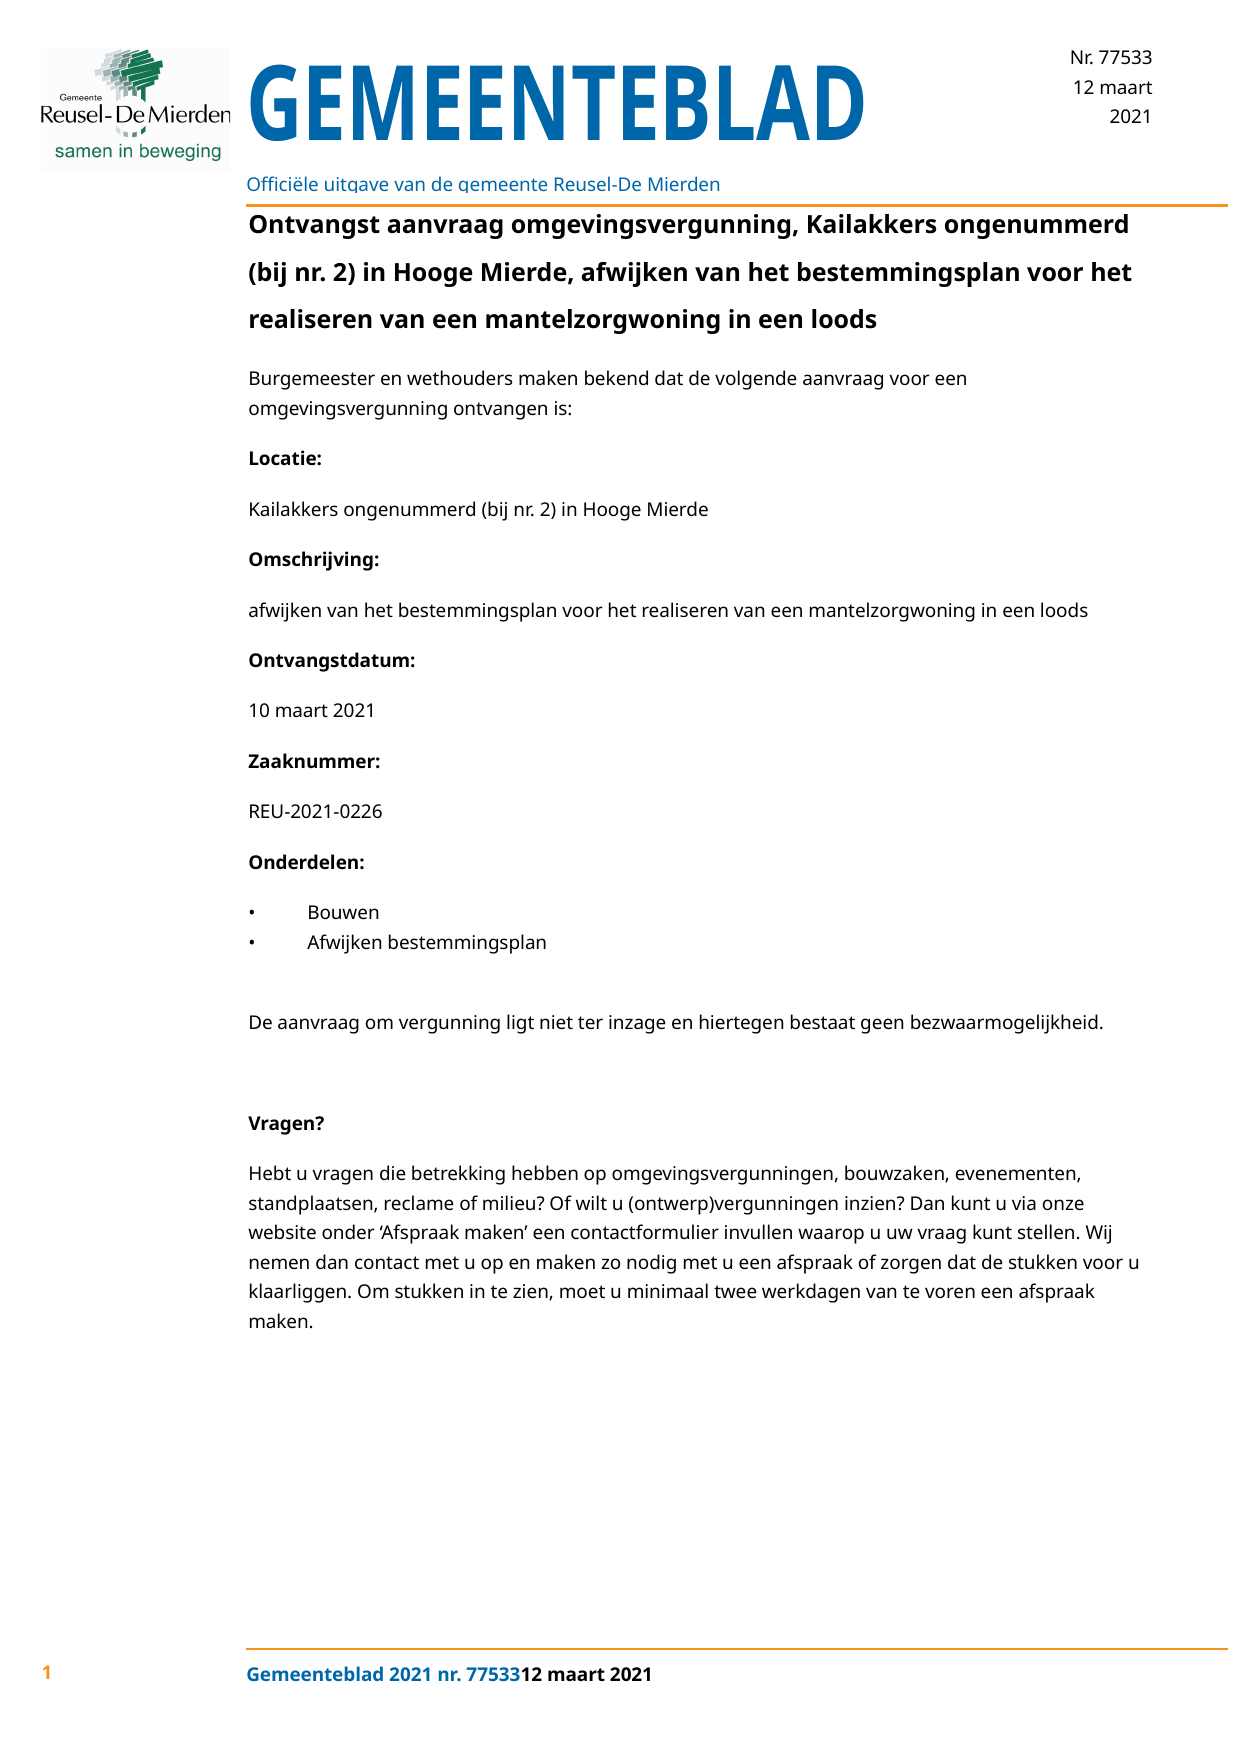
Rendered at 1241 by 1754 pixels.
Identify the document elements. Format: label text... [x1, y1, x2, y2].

text Zaaknummer: [248, 748, 1152, 774]
text Omschrijving: [248, 546, 1152, 572]
list Bouwen [248, 899, 1152, 925]
text Ontvangst aanvraag omgevingsvergunning, Kailakkers ongenummerd (bij nr. 2) in Hooge Mierde, afwijken van het bestemmingsplan voor het realiseren van een mantelzorgwoning in een loods [248, 207, 1152, 336]
text Ontvangstdatum: [248, 647, 1152, 673]
text REU-2021-0226 [248, 798, 1152, 824]
list Afwijken bestemmingsplan [248, 929, 1152, 954]
text Hebt u vragen die betrekking hebben op omgevingsvergunningen, bouwzaken, evenementen, standplaatsen, reclame of milieu? Of wilt u (ontwerp)vergunningen inzien? Dan kunt u via onze website onder ‘Afspraak maken’ een contactformulier invullen waarop u uw vraag kunt stellen. Wij nemen dan contact met u op en maken zo nodig met u een afspraak of zorgen dat de stukken voor u klaarliggen. Om stukken in te zien, moet u minimaal twee werkdagen van te voren een afspraak maken. [248, 1160, 1152, 1334]
text afwijken van het bestemmingsplan voor het realiseren van een mantelzorgwoning in een loods [248, 597, 1152, 622]
text Locatie: [248, 446, 1152, 471]
text Onderdelen: [248, 849, 1152, 874]
picture [41, 47, 231, 172]
text De aanvraag om vergunning ligt niet ter inzage en hiertegen bestaat geen bezwaarmogelijkheid. [248, 1009, 1152, 1034]
text Vragen? [248, 1110, 1152, 1135]
text Burgemeester en wethouders maken bekend dat de volgende aanvraag voor een omgevingsvergunning ontvangen is: [248, 366, 1152, 421]
text 10 maart 2021 [248, 698, 1152, 723]
text Kailakkers ongenummerd (bij nr. 2) in Hooge Mierde [248, 496, 1152, 522]
